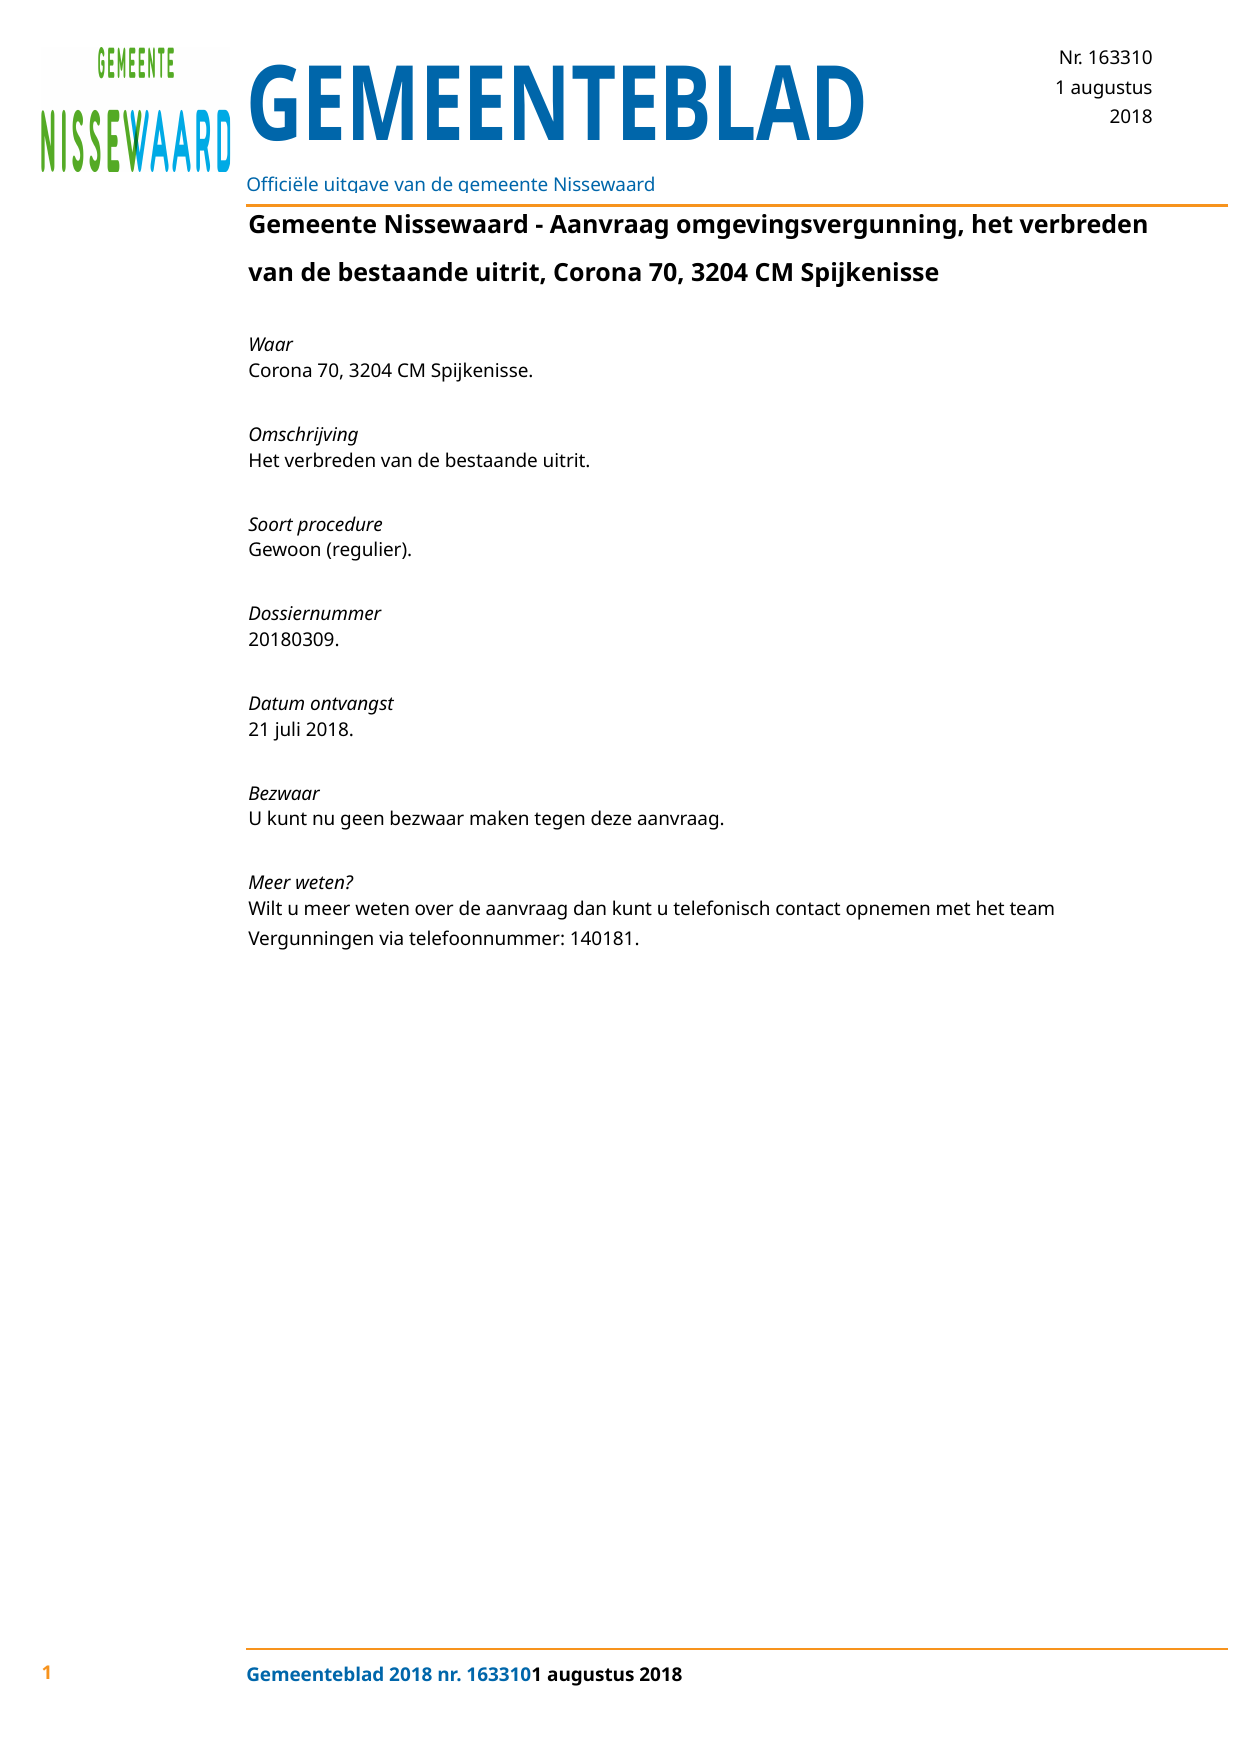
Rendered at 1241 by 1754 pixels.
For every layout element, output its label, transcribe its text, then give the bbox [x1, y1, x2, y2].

text Corona 70, 3204 CM Spijkenisse. [248, 357, 1152, 383]
text Datum ontvangst [248, 690, 1152, 716]
text Meer weten? [248, 869, 1152, 895]
text Gemeente Nissewaard - Aanvraag omgevingsvergunning, het verbreden van de bestaande uitrit, Corona 70, 3204 CM Spijkenisse [248, 207, 1152, 288]
text Bezwaar [248, 780, 1152, 806]
text Gewoon (regulier). [248, 537, 1152, 562]
picture [176, 157, 187, 172]
text 21 juli 2018. [248, 716, 1152, 742]
text Soort procedure [248, 511, 1152, 537]
text Omschrijving [248, 421, 1152, 447]
text 20180309. [248, 626, 1152, 652]
text Waar [248, 331, 1152, 357]
text Dossiernummer [248, 601, 1152, 626]
picture [154, 157, 165, 172]
text U kunt nu geen bezwaar maken tegen deze aanvraag. [248, 806, 1152, 831]
text Wilt u meer weten over de aanvraag dan kunt u telefonisch contact opnemen met het team Vergunningen via telefoonnummer: 140181. [248, 895, 1152, 951]
picture [201, 122, 206, 138]
text Het verbreden van de bestaande uitrit. [248, 447, 1152, 473]
picture [200, 151, 206, 172]
picture [222, 122, 227, 160]
picture [41, 47, 231, 172]
